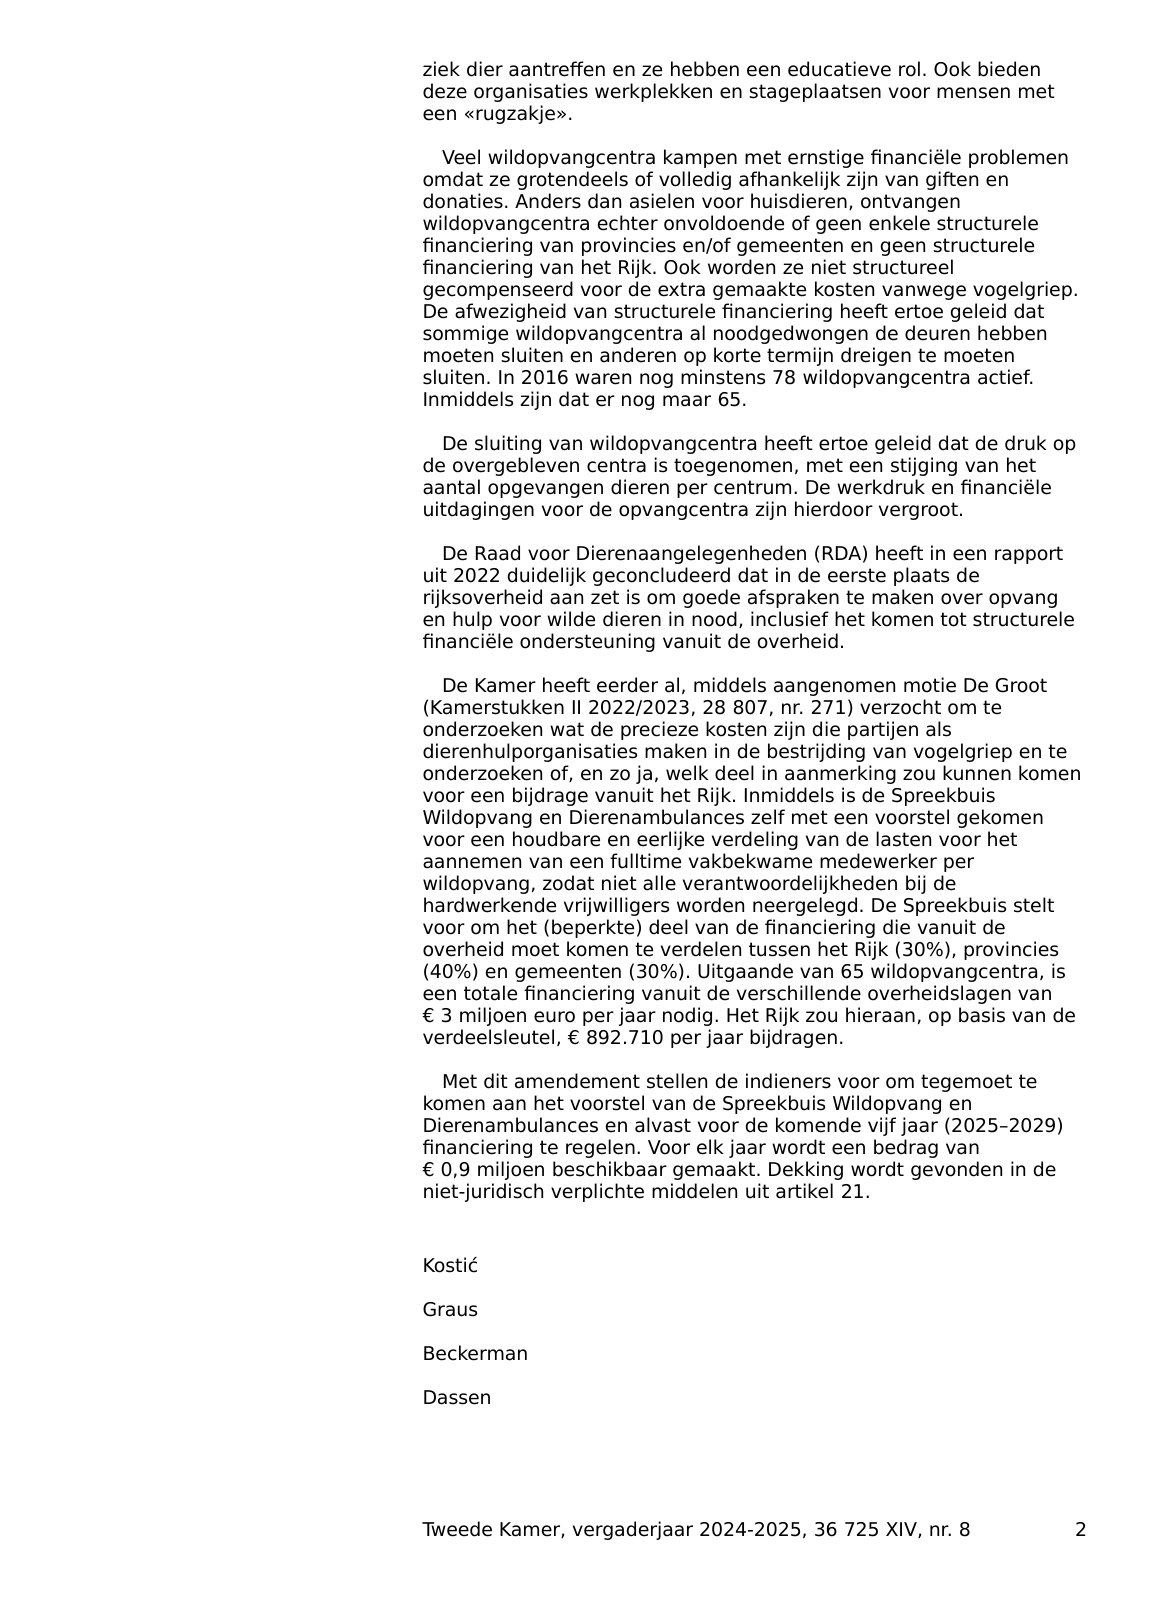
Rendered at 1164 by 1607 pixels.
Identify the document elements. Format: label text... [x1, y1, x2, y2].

text De sluiting van wildopvangcentra heeft ertoe geleid dat de druk op de overgebleven centra is toegenomen, met een stijging van het aantal opgevangen dieren per centrum. De werkdruk en financiële uitdagingen voor de opvangcentra zijn hierdoor vergroot. [422, 433, 1087, 521]
text Kostić Graus Beckerman Dassen [422, 1233, 1087, 1409]
text ziek dier aantreffen en ze hebben een educatieve rol. Ook bieden deze organisaties werkplekken en stageplaatsen voor mensen met een «rugzakje». [422, 59, 1087, 125]
text Veel wildopvangcentra kampen met ernstige financiële problemen omdat ze grotendeels of volledig afhankelijk zijn van giften en donaties. Anders dan asielen voor huisdieren, ontvangen wildopvangcentra echter onvoldoende of geen enkele structurele financiering van provincies en/of gemeenten en geen structurele financiering van het Rijk. Ook worden ze niet structureel gecompenseerd voor de extra gemaakte kosten vanwege vogelgriep. De afwezigheid van structurele financiering heeft ertoe geleid dat sommige wildopvangcentra al noodgedwongen de deuren hebben moeten sluiten en anderen op korte termijn dreigen te moeten sluiten. In 2016 waren nog minstens 78 wildopvangcentra actief. Inmiddels zijn dat er nog maar 65. [422, 147, 1087, 411]
text Met dit amendement stellen de indieners voor om tegemoet te komen aan het voorstel van de Spreekbuis Wildopvang en Dierenambulances en alvast voor de komende vijf jaar (2025–2029) financiering te regelen. Voor elk jaar wordt een bedrag van € 0,9 miljoen beschikbaar gemaakt. Dekking wordt gevonden in de niet-juridisch verplichte middelen uit artikel 21. [422, 1071, 1087, 1203]
text De Raad voor Dierenaangelegenheden (RDA) heeft in een rapport uit 2022 duidelijk geconcludeerd dat in de eerste plaats de rijksoverheid aan zet is om goede afspraken te maken over opvang en hulp voor wilde dieren in nood, inclusief het komen tot structurele financiële ondersteuning vanuit de overheid. [422, 543, 1087, 653]
text De Kamer heeft eerder al, middels aangenomen motie De Groot (Kamerstukken II 2022/2023, 28 807, nr. 271) verzocht om te onderzoeken wat de precieze kosten zijn die partijen als dierenhulporganisaties maken in de bestrijding van vogelgriep en te onderzoeken of, en zo ja, welk deel in aanmerking zou kunnen komen voor een bijdrage vanuit het Rijk. Inmiddels is de Spreekbuis Wildopvang en Dierenambulances zelf met een voorstel gekomen voor een houdbare en eerlijke verdeling van de lasten voor het aannemen van een fulltime vakbekwame medewerker per wildopvang, zodat niet alle verantwoordelijkheden bij de hardwerkende vrijwilligers worden neergelegd. De Spreekbuis stelt voor om het (beperkte) deel van de financiering die vanuit de overheid moet komen te verdelen tussen het Rijk (30%), provincies (40%) en gemeenten (30%). Uitgaande van 65 wildopvangcentra, is een totale financiering vanuit de verschillende overheidslagen van € 3 miljoen euro per jaar nodig. Het Rijk zou hieraan, op basis van de verdeelsleutel, € 892.710 per jaar bijdragen. [422, 675, 1087, 1049]
